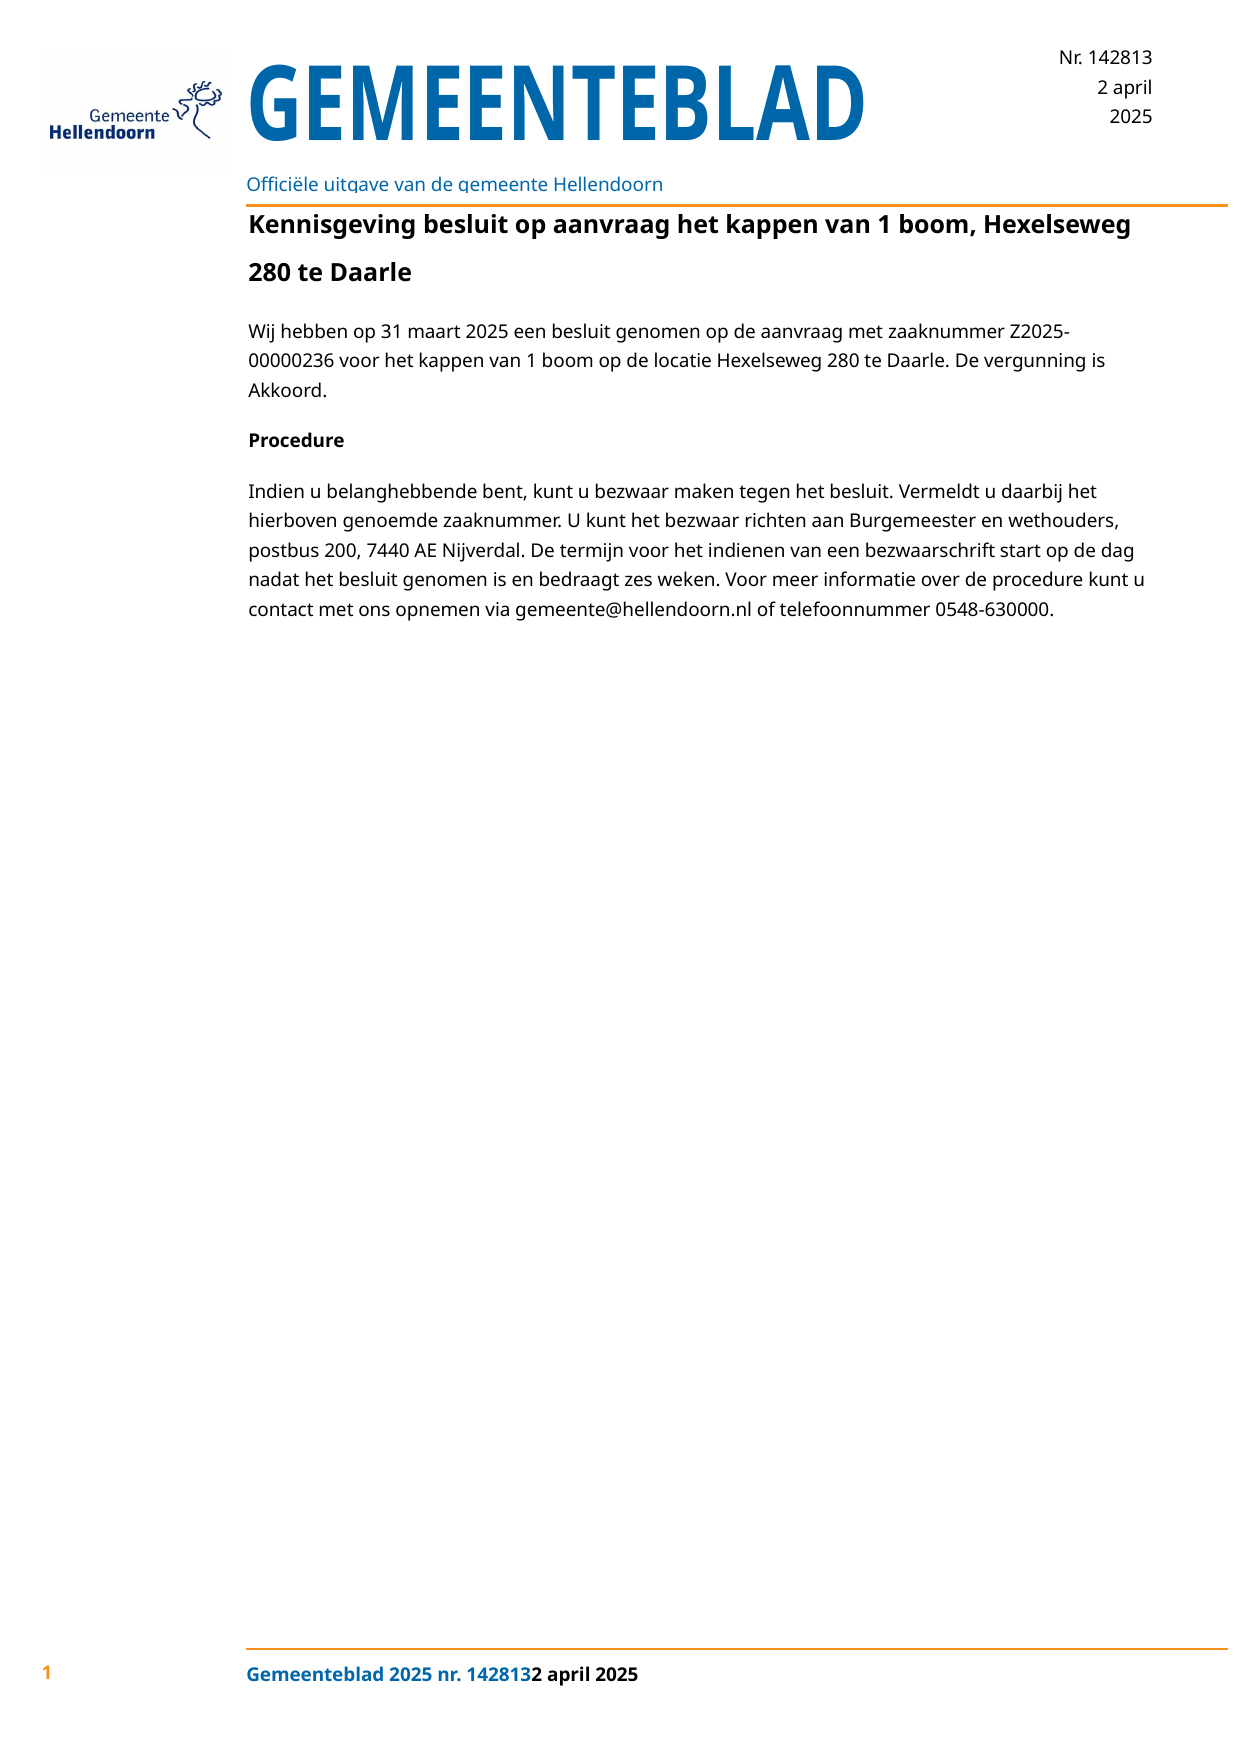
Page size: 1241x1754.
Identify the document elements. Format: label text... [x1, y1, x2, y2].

text Wij hebben op 31 maart 2025 een besluit genomen op de aanvraag met zaaknummer Z2025-00000236 voor het kappen van 1 boom op de locatie Hexelseweg 280 te Daarle. De vergunning is Akkoord. [248, 318, 1152, 403]
text Kennisgeving besluit op aanvraag het kappen van 1 boom, Hexelseweg 280 te Daarle [248, 207, 1152, 288]
text Indien u belanghebbende bent, kunt u bezwaar maken tegen het besluit. Vermeldt u daarbij het hierboven genoemde zaaknummer. U kunt het bezwaar richten aan Burgemeester en wethouders, postbus 200, 7440 AE Nijverdal. De termijn voor het indienen van een bezwaarschrift start op de dag nadat het besluit genomen is en bedraagt zes weken. Voor meer informatie over de procedure kunt u contact met ons opnemen via gemeente@hellendoorn.nl of telefoonnummer 0548-630000. [248, 478, 1152, 622]
picture [41, 47, 231, 172]
text Procedure [248, 427, 1152, 453]
